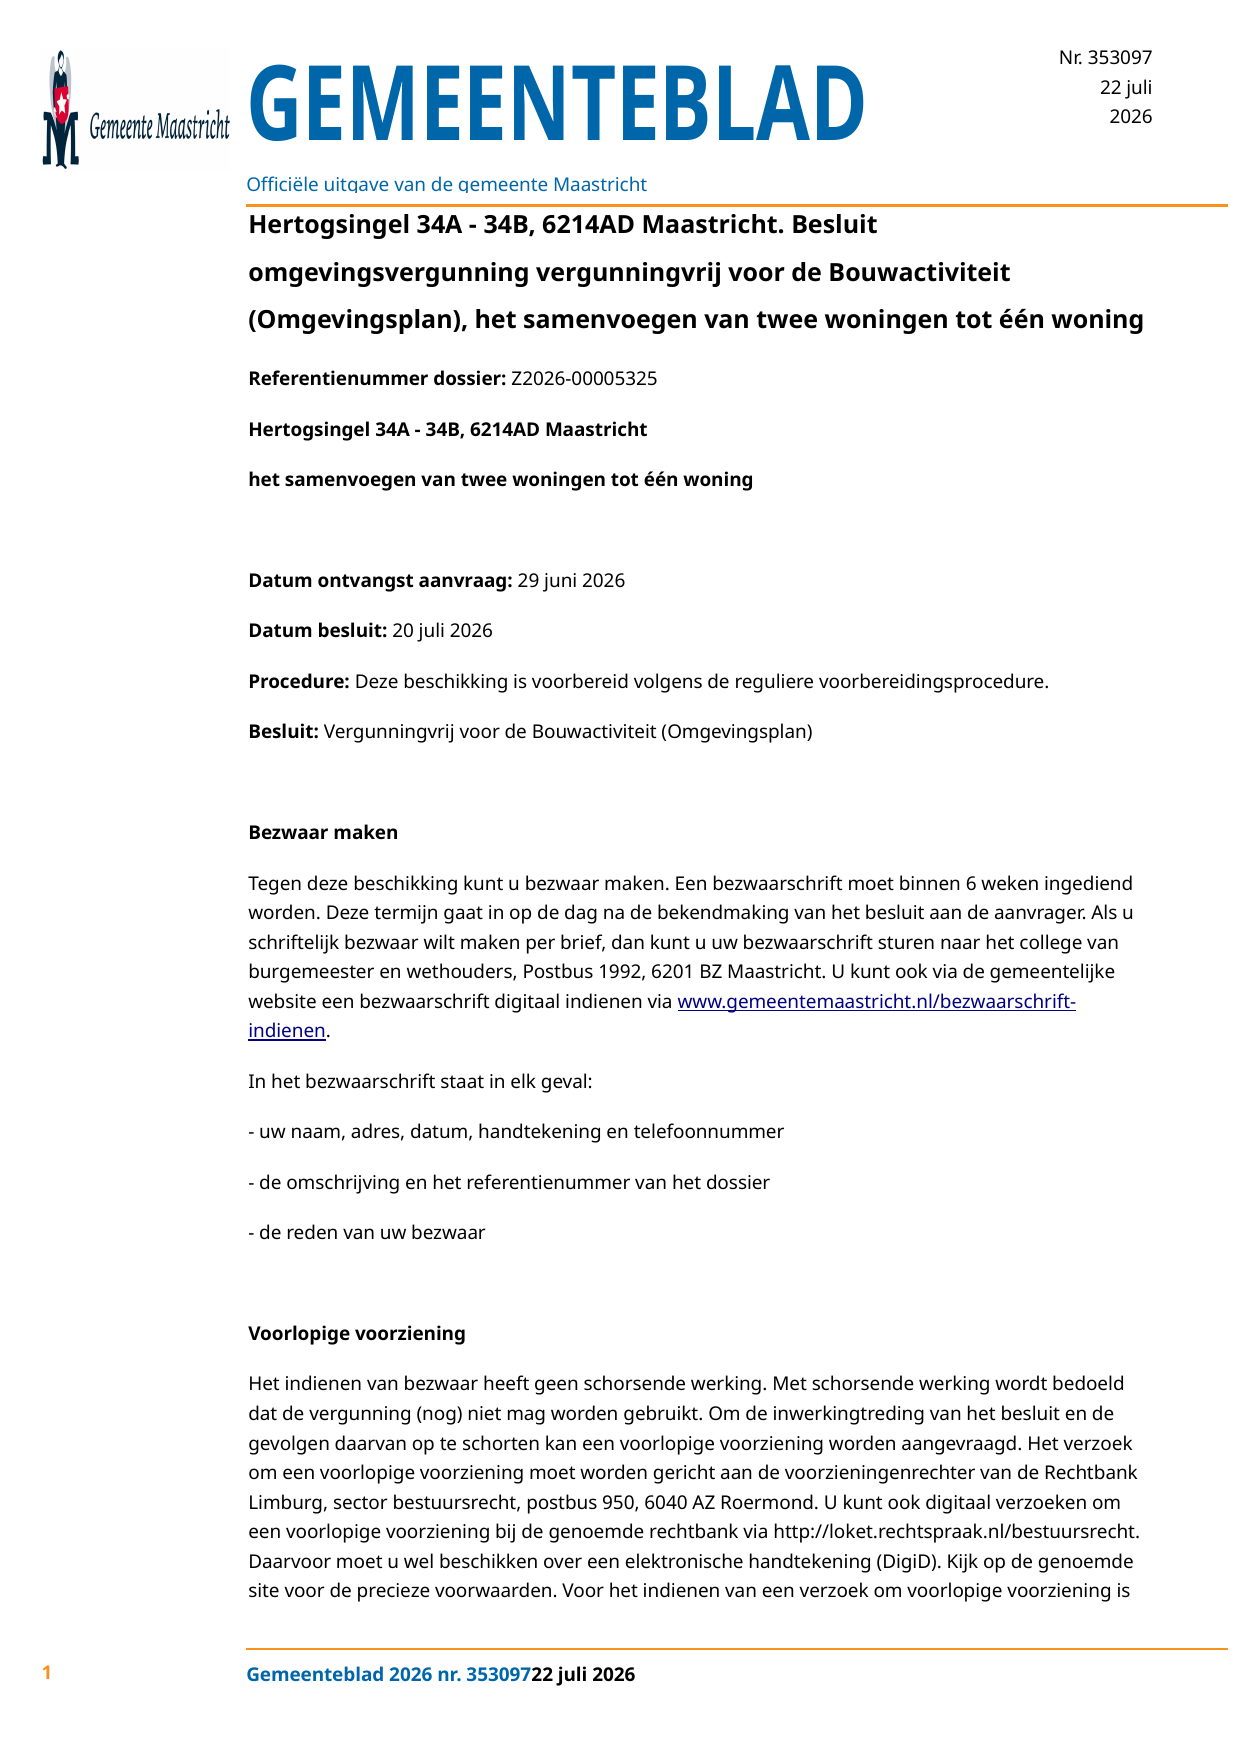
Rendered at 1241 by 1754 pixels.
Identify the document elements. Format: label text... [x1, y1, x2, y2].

text Voorlopige voorziening [248, 1320, 1152, 1346]
picture [41, 47, 231, 172]
text Datum besluit: 20 juli 2026 [248, 618, 1152, 643]
text Hertogsingel 34A - 34B, 6214AD Maastricht. Besluit omgevingsvergunning vergunningvrij voor de Bouwactiviteit (Omgevingsplan), het samenvoegen van twee woningen tot één woning [248, 207, 1152, 336]
text het samenvoegen van twee woningen tot één woning [248, 466, 1152, 492]
text - uw naam, adres, datum, handtekening en telefoonnummer [248, 1118, 1152, 1144]
text Hertogsingel 34A - 34B, 6214AD Maastricht [248, 416, 1152, 442]
text Het indienen van bezwaar heeft geen schorsende werking. Met schorsende werking wordt bedoeld dat de vergunning (nog) niet mag worden gebruikt. Om de inwerkingtreding van het besluit en de gevolgen daarvan op te schorten kan een voorlopige voorziening worden aangevraagd. Het verzoek om een voorlopige voorziening moet worden gericht aan de voorzieningenrechter van de Rechtbank Limburg, sector bestuursrecht, postbus 950, 6040 AZ Roermond. U kunt ook digitaal verzoeken om een voorlopige voorziening bij de genoemde rechtbank via http://loket.rechtspraak.nl/bestuursrecht. Daarvoor moet u wel beschikken over een elektronische handtekening (DigiD). Kijk op de genoemde site voor de precieze voorwaarden. Voor het indienen van een verzoek om voorlopige voorziening is [248, 1371, 1152, 1603]
text Besluit: Vergunningvrij voor de Bouwactiviteit (Omgevingsplan) [248, 718, 1152, 744]
text Procedure: Deze beschikking is voorbereid volgens de reguliere voorbereidingsprocedure. [248, 668, 1152, 694]
text Datum ontvangst aanvraag: 29 juni 2026 [248, 567, 1152, 593]
text Tegen deze beschikking kunt u bezwaar maken. Een bezwaarschrift moet binnen 6 weken ingediend worden. Deze termijn gaat in op de dag na de bekendmaking van het besluit aan de aanvrager. Als u schriftelijk bezwaar wilt maken per brief, dan kunt u uw bezwaarschrift sturen naar het college van burgemeester en wethouders, Postbus 1992, 6201 BZ Maastricht. U kunt ook via de gemeentelijke website een bezwaarschrift digitaal indienen via www.gemeentemaastricht.nl/bezwaarschrift-indienen. [248, 870, 1152, 1043]
text - de omschrijving en het referentienummer van het dossier [248, 1169, 1152, 1194]
text In het bezwaarschrift staat in elk geval: [248, 1068, 1152, 1094]
text Bezwaar maken [248, 819, 1152, 845]
text Referentienummer dossier: Z2026-00005325 [248, 366, 1152, 391]
text - de reden van uw bezwaar [248, 1219, 1152, 1245]
